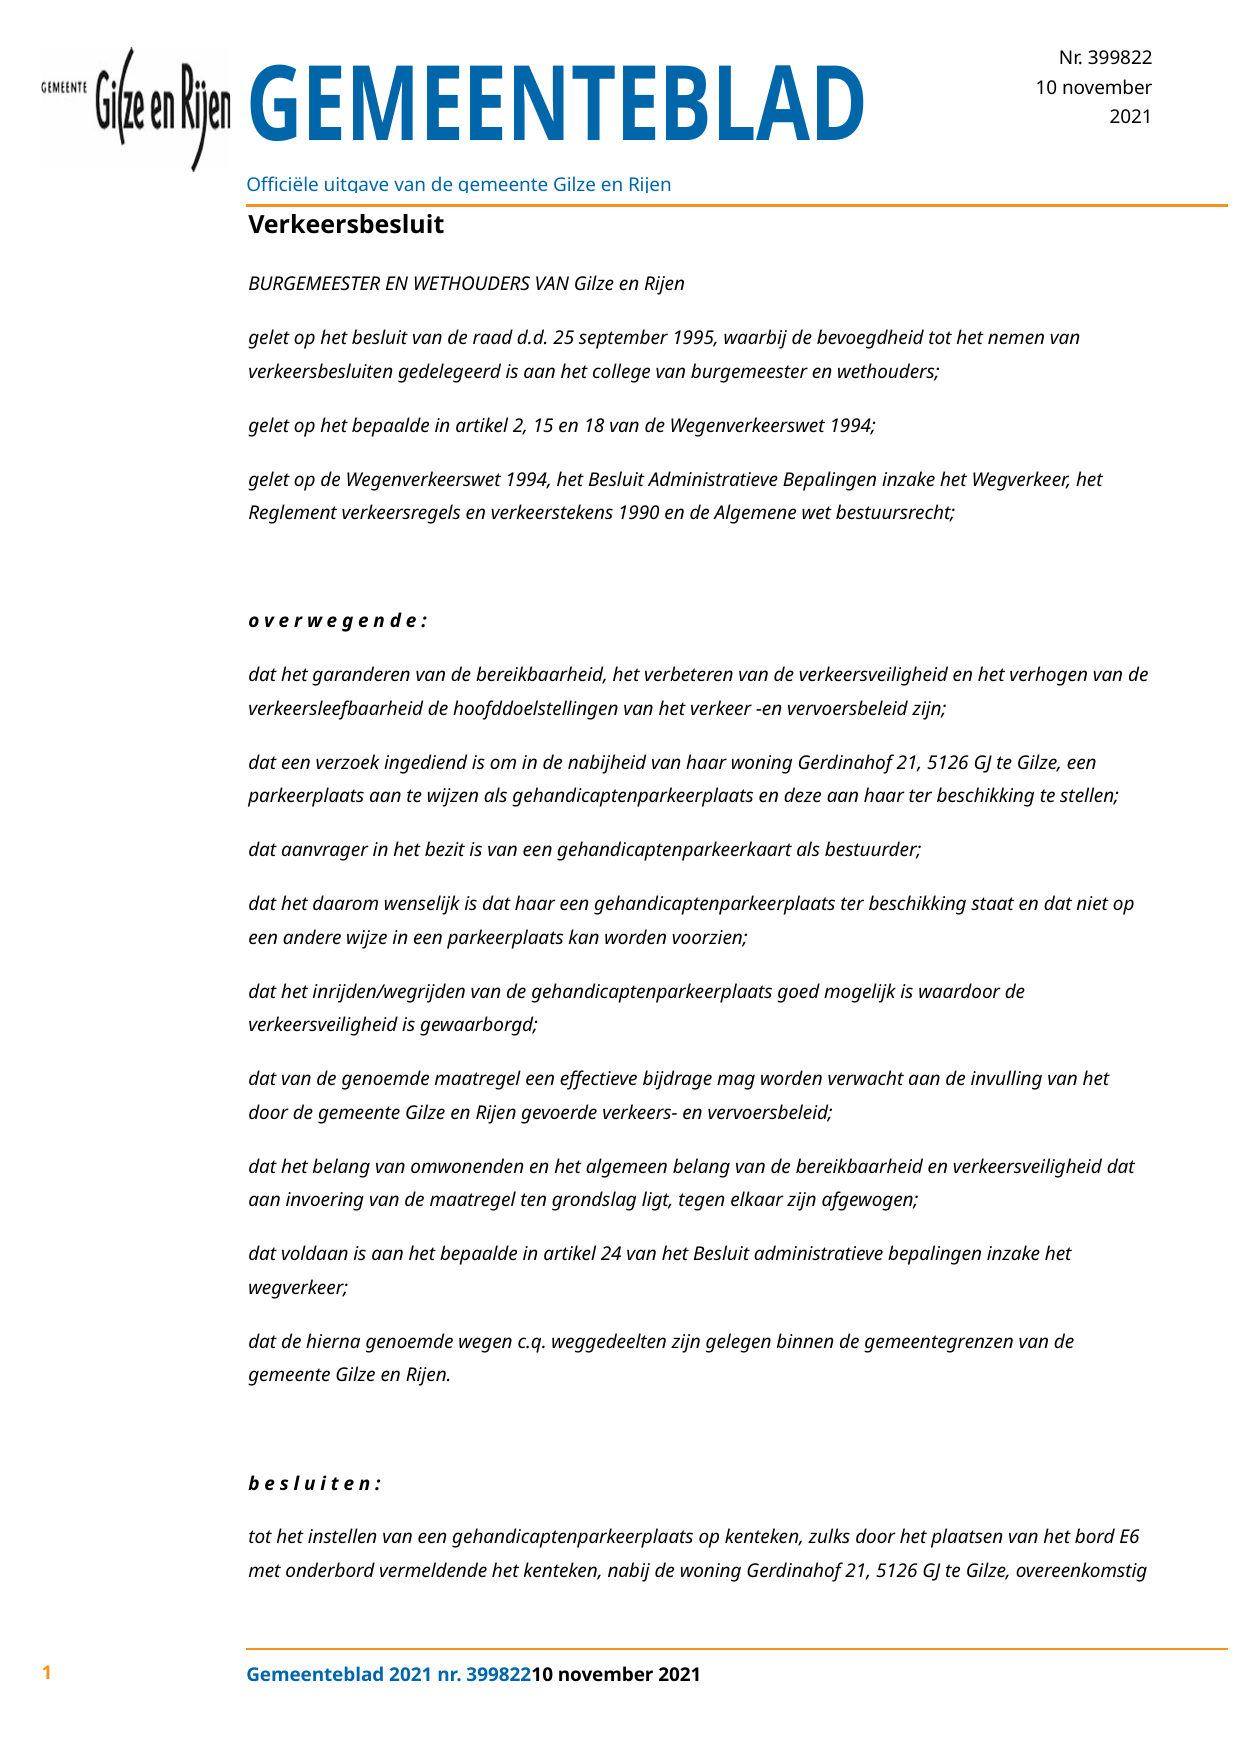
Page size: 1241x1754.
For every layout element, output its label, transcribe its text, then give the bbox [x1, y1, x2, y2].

text BURGEMEESTER EN WETHOUDERS VAN Gilze en Rijen [248, 270, 1152, 296]
text dat aanvrager in het bezit is van een gehandicaptenparkeerkaart als bestuurder; [248, 837, 1152, 862]
text dat het garanderen van de bereikbaarheid, het verbeteren van de verkeersveiligheid en het verhogen van de verkeersleefbaarheid de hoofddoelstellingen van het verkeer -en vervoersbeleid zijn; [248, 662, 1152, 721]
text b e s l u i t e n : [248, 1470, 1152, 1495]
text dat het daarom wenselijk is dat haar een gehandicaptenparkeerplaats ter beschikking staat en dat niet op een andere wijze in een parkeerplaats kan worden voorzien; [248, 891, 1152, 950]
text o v e r w e g e n d e : [248, 607, 1152, 633]
text dat voldaan is aan het bepaalde in artikel 24 van het Besluit administratieve bepalingen inzake het wegverkeer; [248, 1241, 1152, 1300]
picture [41, 47, 231, 172]
text dat het belang van omwonenden en het algemeen belang van de bereikbaarheid en verkeersveiligheid dat aan invoering van de maatregel ten grondslag ligt, tegen elkaar zijn afgewogen; [248, 1153, 1152, 1212]
text gelet op het besluit van de raad d.d. 25 september 1995, waarbij de bevoegdheid tot het nemen van verkeersbesluiten gedelegeerd is aan het college van burgemeester en wethouders; [248, 324, 1152, 383]
text dat de hierna genoemde wegen c.q. weggedeelten zijn gelegen binnen de gemeentegrenzen van de gemeente Gilze en Rijen. [248, 1328, 1152, 1387]
text gelet op de Wegenverkeerswet 1994, het Besluit Administratieve Bepalingen inzake het Wegverkeer, het Reglement verkeersregels en verkeerstekens 1990 en de Algemene wet bestuursrecht; [248, 466, 1152, 525]
text dat een verzoek ingediend is om in de nabijheid van haar woning Gerdinahof 21, 5126 GJ te Gilze, een parkeerplaats aan te wijzen als gehandicaptenparkeerplaats en deze aan haar ter beschikking te stellen; [248, 749, 1152, 808]
text Verkeersbesluit [248, 207, 1152, 241]
text tot het instellen van een gehandicaptenparkeerplaats op kenteken, zulks door het plaatsen van het bord E6 met onderbord vermeldende het kenteken, nabij de woning Gerdinahof 21, 5126 GJ te Gilze, overeenkomstig [248, 1524, 1152, 1583]
text dat van de genoemde maatregel een effectieve bijdrage mag worden verwacht aan de invulling van het door de gemeente Gilze en Rijen gevoerde verkeers- en vervoersbeleid; [248, 1066, 1152, 1125]
text dat het inrijden/wegrijden van de gehandicaptenparkeerplaats goed mogelijk is waardoor de verkeersveiligheid is gewaarborgd; [248, 978, 1152, 1037]
text gelet op het bepaalde in artikel 2, 15 en 18 van de Wegenverkeerswet 1994; [248, 412, 1152, 438]
